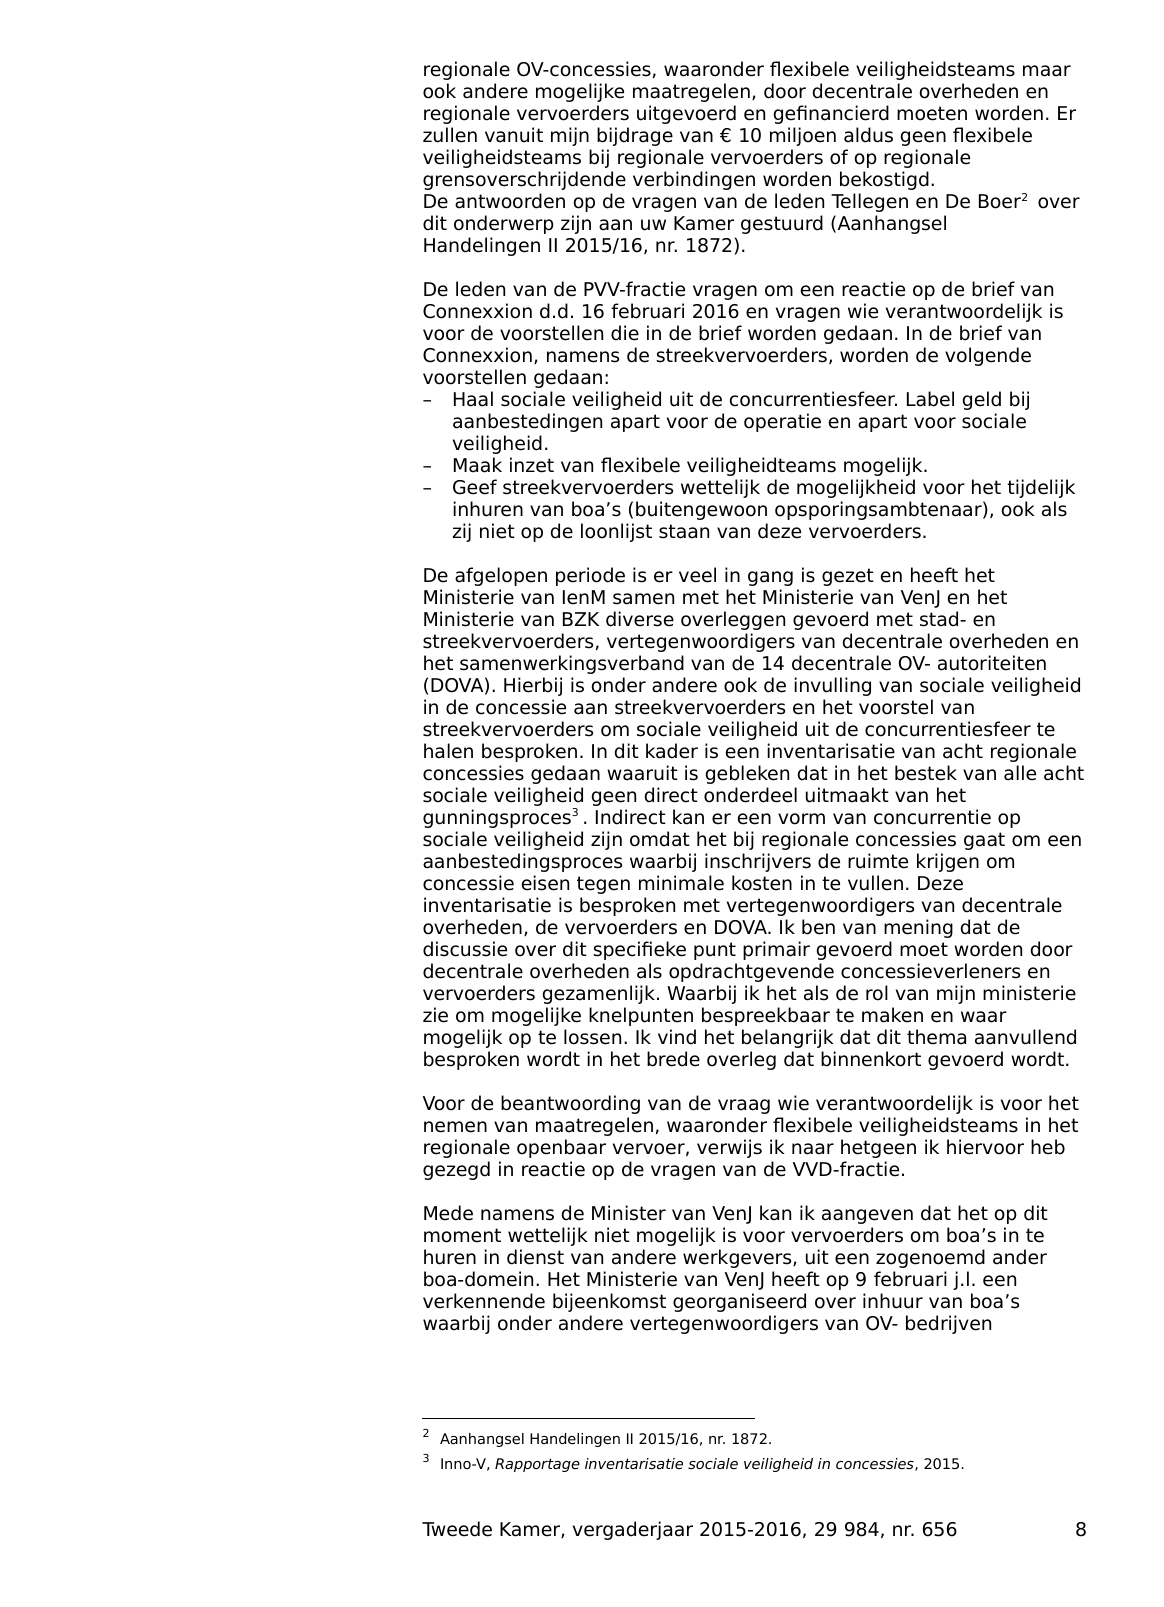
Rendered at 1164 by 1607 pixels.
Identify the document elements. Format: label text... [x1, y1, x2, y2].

text Voor de beantwoording van de vraag wie verantwoordelijk is voor het nemen van maatregelen, waaronder flexibele veiligheidsteams in het regionale openbaar vervoer, verwijs ik naar hetgeen ik hiervoor heb gezegd in reactie op de vragen van de VVD-fractie. [422, 1093, 1087, 1181]
text De afgelopen periode is er veel in gang is gezet en heeft het Ministerie van IenM samen met het Ministerie van VenJ en het Ministerie van BZK diverse overleggen gevoerd met stad- en streekvervoerders, vertegenwoordigers van decentrale overheden en het samenwerkingsverband van de 14 decentrale OV- autoriteiten (DOVA). Hierbij is onder andere ook de invulling van sociale veiligheid in de concessie aan streekvervoerders en het voorstel van streekvervoerders om sociale veiligheid uit de concurrentiesfeer te halen besproken. In dit kader is een inventarisatie van acht regionale concessies gedaan waaruit is gebleken dat in het bestek van alle acht sociale veiligheid geen direct onderdeel uitmaakt van het gunningsproces. Indirect kan er een vorm van concurrentie op sociale veiligheid zijn omdat het bij regionale concessies gaat om een aanbestedingsproces waarbij inschrijvers de ruimte krijgen om concessie eisen tegen minimale kosten in te vullen. Deze inventarisatie is besproken met vertegenwoordigers van decentrale overheden, de vervoerders en DOVA. Ik ben van mening dat de discussie over dit specifieke punt primair gevoerd moet worden door decentrale overheden als opdrachtgevende concessieverleners en vervoerders gezamenlijk. Waarbij ik het als de rol van mijn ministerie zie om mogelijke knelpunten bespreekbaar te maken en waar mogelijk op te lossen. Ik vind het belangrijk dat dit thema aanvullend besproken wordt in het brede overleg dat binnenkort gevoerd wordt. [422, 565, 1087, 1071]
text Inno-V, Rapportage inventarisatie sociale veiligheid in concessies, 2015. [422, 1452, 1087, 1474]
text De antwoorden op de vragen van de leden Tellegen en De Boer over dit onderwerp zijn aan uw Kamer gestuurd (Aanhangsel Handelingen II 2015/16, nr. 1872). [422, 191, 1087, 257]
text Aanhangsel Handelingen II 2015/16, nr. 1872. [422, 1427, 1087, 1449]
text – Geef streekvervoerders wettelijk de mogelijkheid voor het tijdelijk inhuren van boa’s (buitengewoon opsporingsambtenaar), ook als zij niet op de loonlijst staan van deze vervoerders. [422, 477, 1087, 543]
text – Maak inzet van flexibele veiligheidteams mogelijk. [422, 455, 1087, 477]
text regionale OV-concessies, waaronder flexibele veiligheidsteams maar ook andere mogelijke maatregelen, door decentrale overheden en regionale vervoerders uitgevoerd en gefinancierd moeten worden. Er zullen vanuit mijn bijdrage van € 10 miljoen aldus geen flexibele veiligheidsteams bij regionale vervoerders of op regionale grensoverschrijdende verbindingen worden bekostigd. [422, 59, 1087, 191]
text De leden van de PVV-fractie vragen om een reactie op de brief van Connexxion d.d. 16 februari 2016 en vragen wie verantwoordelijk is voor de voorstellen die in de brief worden gedaan. In de brief van Connexxion, namens de streekvervoerders, worden de volgende voorstellen gedaan: [422, 279, 1087, 389]
text Mede namens de Minister van VenJ kan ik aangeven dat het op dit moment wettelijk niet mogelijk is voor vervoerders om boa’s in te huren in dienst van andere werkgevers, uit een zogenoemd ander boa-domein. Het Ministerie van VenJ heeft op 9 februari j.l. een verkennende bijeenkomst georganiseerd over inhuur van boa’s waarbij onder andere vertegenwoordigers van OV- bedrijven [422, 1203, 1087, 1335]
text – Haal sociale veiligheid uit de concurrentiesfeer. Label geld bij aanbestedingen apart voor de operatie en apart voor sociale veiligheid. [422, 389, 1087, 455]
